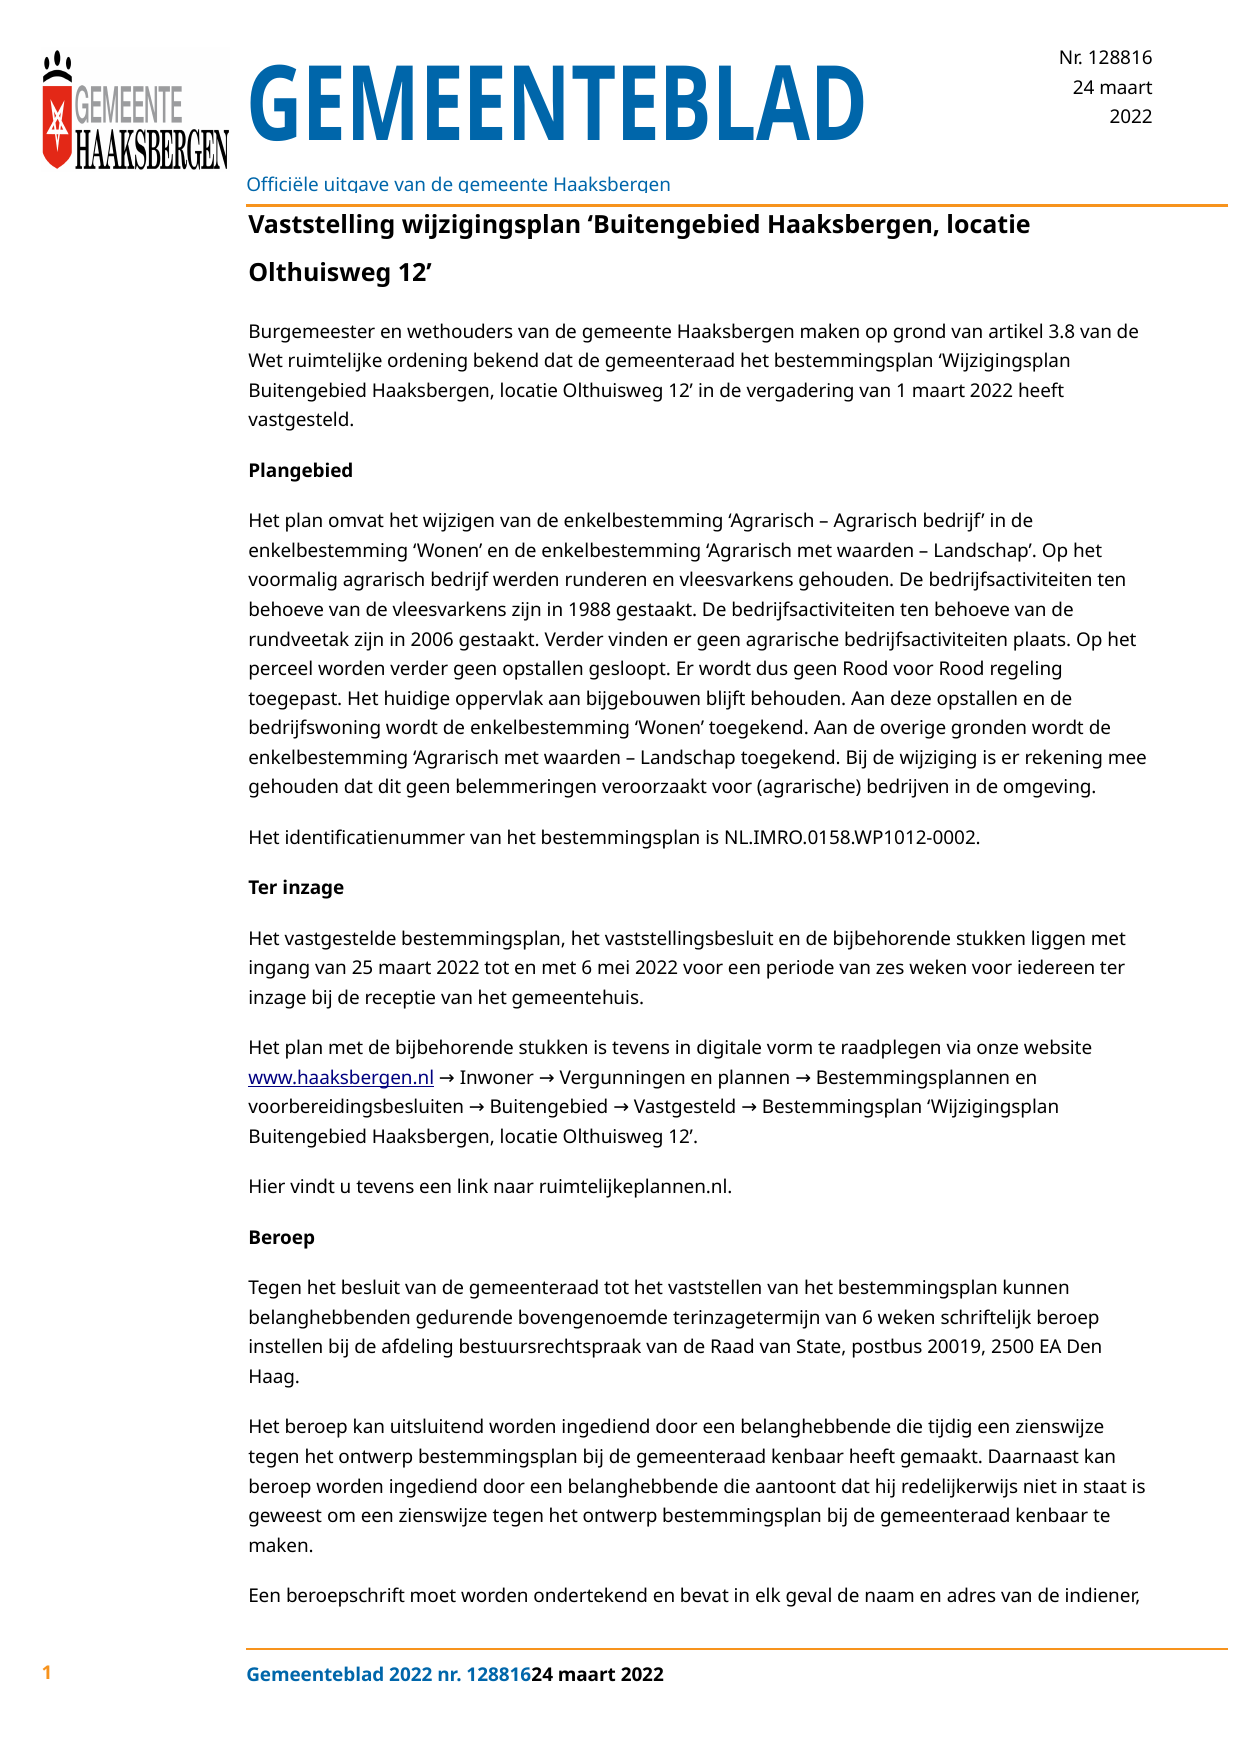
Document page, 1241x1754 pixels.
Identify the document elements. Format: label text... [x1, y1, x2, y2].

text Het plan omvat het wijzigen van de enkelbestemming ‘Agrarisch – Agrarisch bedrijf’ in de enkelbestemming ‘Wonen’ en de enkelbestemming ‘Agrarisch met waarden – Landschap’. Op het voormalig agrarisch bedrijf werden runderen en vleesvarkens gehouden. De bedrijfsactiviteiten ten behoeve van de vleesvarkens zijn in 1988 gestaakt. De bedrijfsactiviteiten ten behoeve van de rundveetak zijn in 2006 gestaakt. Verder vinden er geen agrarische bedrijfsactiviteiten plaats. Op het perceel worden verder geen opstallen gesloopt. Er wordt dus geen Rood voor Rood regeling toegepast. Het huidige oppervlak aan bijgebouwen blijft behouden. Aan deze opstallen en de bedrijfswoning wordt de enkelbestemming ‘Wonen’ toegekend. Aan de overige gronden wordt de enkelbestemming ‘Agrarisch met waarden – Landschap toegekend. Bij de wijziging is er rekening mee gehouden dat dit geen belemmeringen veroorzaakt voor (agrarische) bedrijven in de omgeving. [248, 507, 1152, 799]
text Hier vindt u tevens een link naar ruimtelijkeplannen.nl. [248, 1174, 1152, 1199]
text Een beroepschrift moet worden ondertekend en bevat in elk geval de naam en adres van de indiener, [248, 1582, 1152, 1608]
text Vaststelling wijzigingsplan ‘Buitengebied Haaksbergen, locatie Olthuisweg 12’ [248, 207, 1152, 288]
text Ter inzage [248, 874, 1152, 900]
text Het vastgestelde bestemmingsplan, het vaststellingsbesluit en de bijbehorende stukken liggen met ingang van 25 maart 2022 tot en met 6 mei 2022 voor een periode van zes weken voor iedereen ter inzage bij de receptie van het gemeentehuis. [248, 925, 1152, 1010]
picture [41, 47, 231, 172]
text Beroep [248, 1224, 1152, 1250]
text Plangebied [248, 457, 1152, 483]
text Tegen het besluit van de gemeenteraad tot het vaststellen van het bestemmingsplan kunnen belanghebbenden gedurende bovengenoemde terinzagetermijn van 6 weken schriftelijk beroep instellen bij de afdeling bestuursrechtspraak van de Raad van State, postbus 20019, 2500 EA Den Haag. [248, 1274, 1152, 1389]
text Het identificatienummer van het bestemmingsplan is NL.IMRO.0158.WP1012-0002. [248, 824, 1152, 850]
text Burgemeester en wethouders van de gemeente Haaksbergen maken op grond van artikel 3.8 van de Wet ruimtelijke ordening bekend dat de gemeenteraad het bestemmingsplan ‘Wijzigingsplan Buitengebied Haaksbergen, locatie Olthuisweg 12’ in de vergadering van 1 maart 2022 heeft vastgesteld. [248, 318, 1152, 432]
text Het beroep kan uitsluitend worden ingediend door een belanghebbende die tijdig een zienswijze tegen het ontwerp bestemmingsplan bij de gemeenteraad kenbaar heeft gemaakt. Daarnaast kan beroep worden ingediend door een belanghebbende die aantoont dat hij redelijkerwijs niet in staat is geweest om een zienswijze tegen het ontwerp bestemmingsplan bij de gemeenteraad kenbaar te maken. [248, 1414, 1152, 1558]
text Het plan met de bijbehorende stukken is tevens in digitale vorm te raadplegen via onze website www.haaksbergen.nl → Inwoner → Vergunningen en plannen → Bestemmingsplannen en voorbereidingsbesluiten → Buitengebied → Vastgesteld → Bestemmingsplan ‘Wijzigingsplan Buitengebied Haaksbergen, locatie Olthuisweg 12’. [248, 1034, 1152, 1149]
